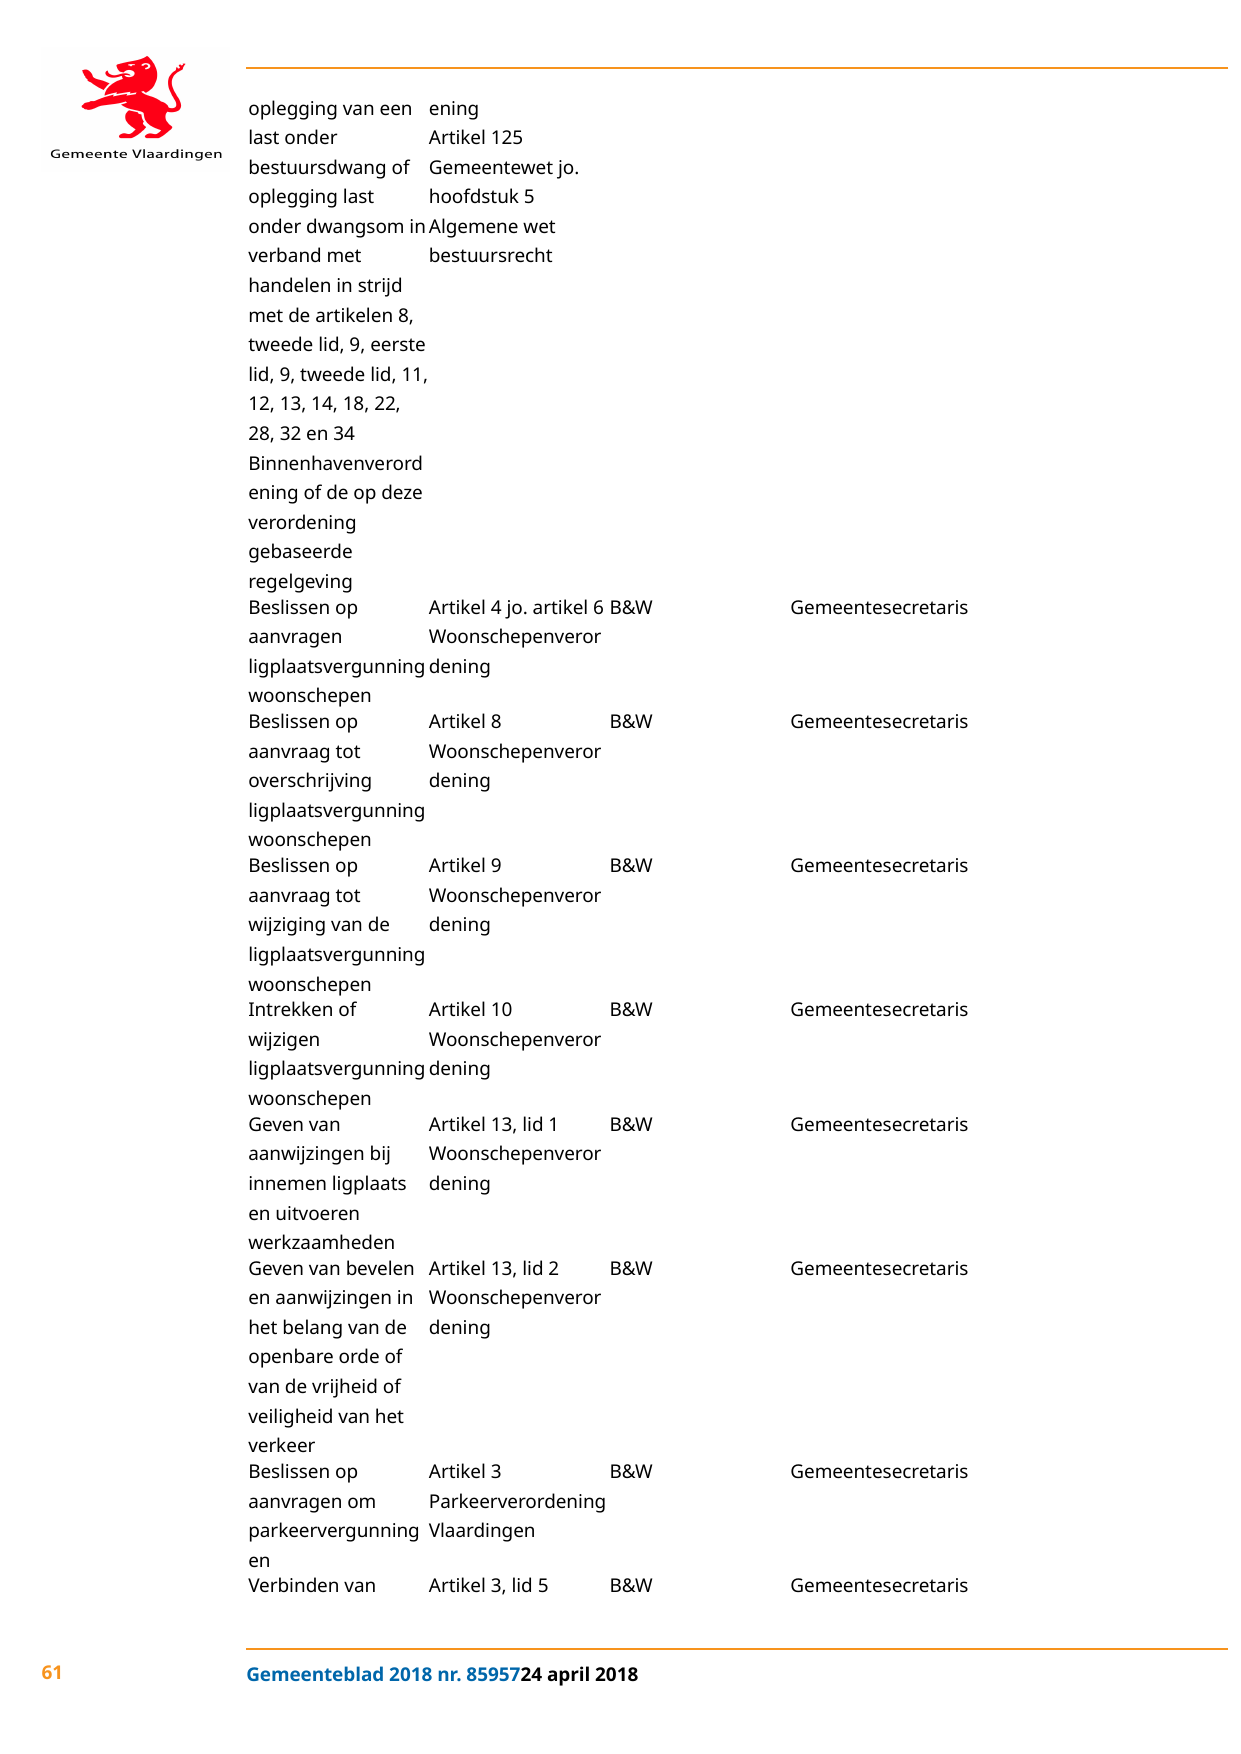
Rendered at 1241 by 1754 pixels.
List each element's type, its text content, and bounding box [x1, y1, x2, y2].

table_cell [971, 594, 1152, 708]
table_cell [971, 1255, 1152, 1458]
table_cell [971, 1573, 1152, 1598]
table_cell Verbinden van [248, 1573, 429, 1598]
table_cell Gemeentesecretaris [790, 996, 971, 1111]
table_cell [971, 996, 1152, 1111]
table_cell B&W [609, 1255, 790, 1458]
table_cell Beslissen op aanvraag tot overschrijving ligplaatsvergunning woonschepen [248, 708, 429, 852]
table_cell Geven van aanwijzingen bij innemen ligplaats en uitvoeren werkzaamheden [248, 1111, 429, 1255]
table_cell Geven van bevelen en aanwijzingen in het belang van de openbare orde of van de vrijheid of veiligheid van het verkeer [248, 1255, 429, 1458]
table_cell [971, 1458, 1152, 1573]
table_cell Beslissen op aanvragen om parkeervergunningen [248, 1458, 429, 1573]
table_cell [790, 95, 971, 594]
table_cell B&W [609, 996, 790, 1111]
table_cell Artikel 13, lid 1 Woonschepenverordening [429, 1111, 609, 1255]
table_cell Gemeentesecretaris [790, 708, 971, 852]
table_cell B&W [609, 708, 790, 852]
table_cell [609, 95, 790, 594]
table_cell B&W [609, 1573, 790, 1598]
table_cell [971, 1111, 1152, 1255]
table_cell Artikel 3, lid 5 [429, 1573, 609, 1598]
table_cell Artikel 8 Woonschepenverordening [429, 708, 609, 852]
table_cell Gemeentesecretaris [790, 1573, 971, 1598]
table_cell Gemeentesecretaris [790, 1255, 971, 1458]
table_cell Artikel 4 jo. artikel 6 Woonschepenverordening [429, 594, 609, 708]
table_cell Artikel 9 Woonschepenverordening [429, 853, 609, 996]
table_cell Artikel 10 Woonschepenverordening [429, 996, 609, 1111]
table_cell Artikel 3 Parkeerverordening Vlaardingen [429, 1458, 609, 1573]
table_cell Gemeentesecretaris [790, 1111, 971, 1255]
table_cell B&W [609, 1111, 790, 1255]
table_cell ening Artikel 125 Gemeentewet jo. hoofdstuk 5 Algemene wet bestuursrecht [429, 95, 609, 594]
table_cell Beslissen op aanvraag tot wijziging van de ligplaatsvergunning woonschepen [248, 853, 429, 996]
table_cell B&W [609, 594, 790, 708]
table_cell Gemeentesecretaris [790, 853, 971, 996]
table_cell Intrekken of wijzigen ligplaatsvergunning woonschepen [248, 996, 429, 1111]
table_cell oplegging van een last onder bestuursdwang of oplegging last onder dwangsom in verband met handelen in strijd met de artikelen 8, tweede lid, 9, eerste lid, 9, tweede lid, 11, 12, 13, 14, 18, 22, 28, 32 en 34 Binnenhavenverordening of de op deze verordening gebaseerde regelgeving [248, 95, 429, 594]
table_cell Gemeentesecretaris [790, 594, 971, 708]
table_cell Gemeentesecretaris [790, 1458, 971, 1573]
table_cell B&W [609, 853, 790, 996]
table_cell [971, 853, 1152, 996]
table_cell B&W [609, 1458, 790, 1573]
table_cell [971, 95, 1152, 594]
table_cell [971, 708, 1152, 852]
picture [41, 47, 231, 172]
table_cell Artikel 13, lid 2 Woonschepenverordening [429, 1255, 609, 1458]
table_cell Beslissen op aanvragen ligplaatsvergunning woonschepen [248, 594, 429, 708]
